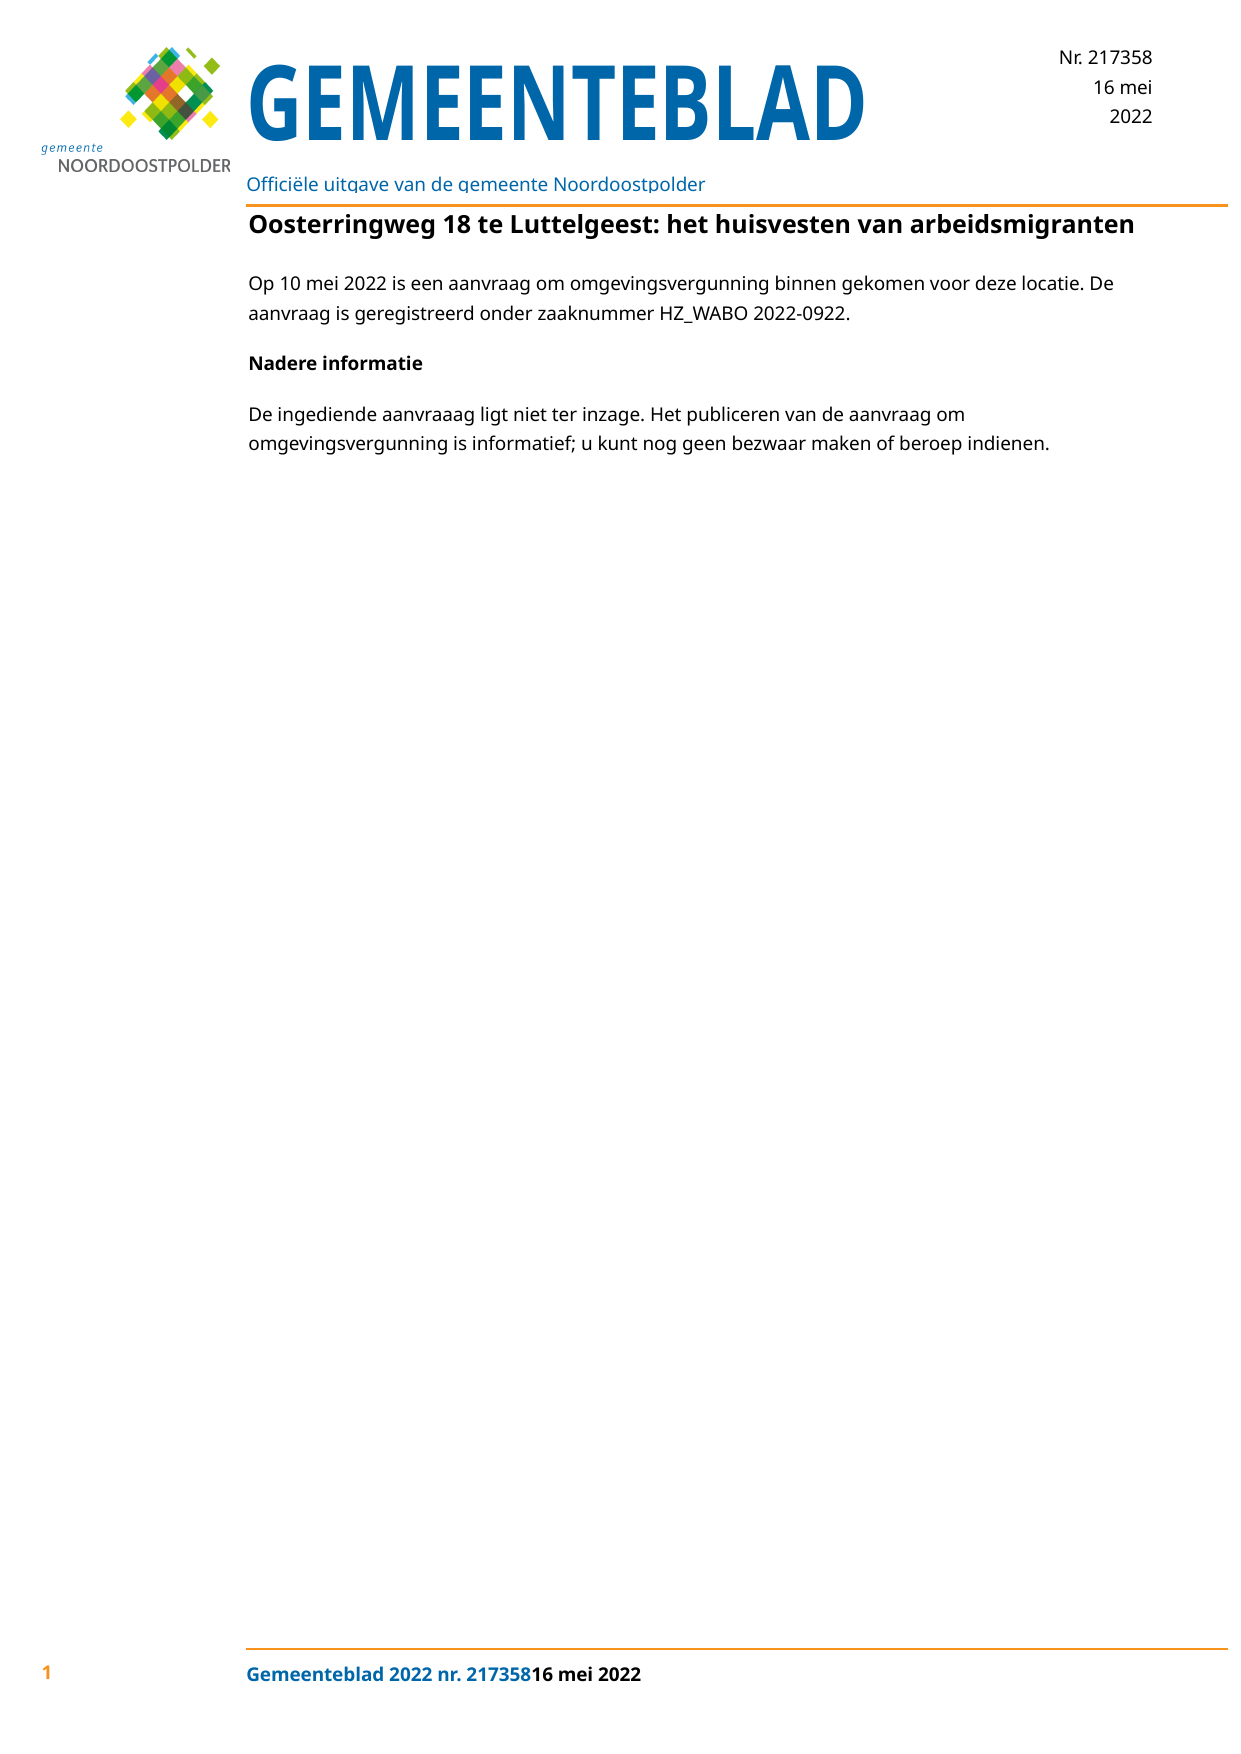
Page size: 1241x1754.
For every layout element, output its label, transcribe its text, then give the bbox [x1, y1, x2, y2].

picture [41, 47, 231, 172]
text Nadere informatie [248, 350, 1152, 376]
text Oosterringweg 18 te Luttelgeest: het huisvesten van arbeidsmigranten [248, 207, 1152, 241]
text De ingediende aanvraaag ligt niet ter inzage. Het publiceren van de aanvraag om omgevingsvergunning is informatief; u kunt nog geen bezwaar maken of beroep indienen. [248, 401, 1152, 456]
text Op 10 mei 2022 is een aanvraag om omgevingsvergunning binnen gekomen voor deze locatie. De aanvraag is geregistreerd onder zaaknummer HZ_WABO 2022-0922. [248, 270, 1152, 326]
